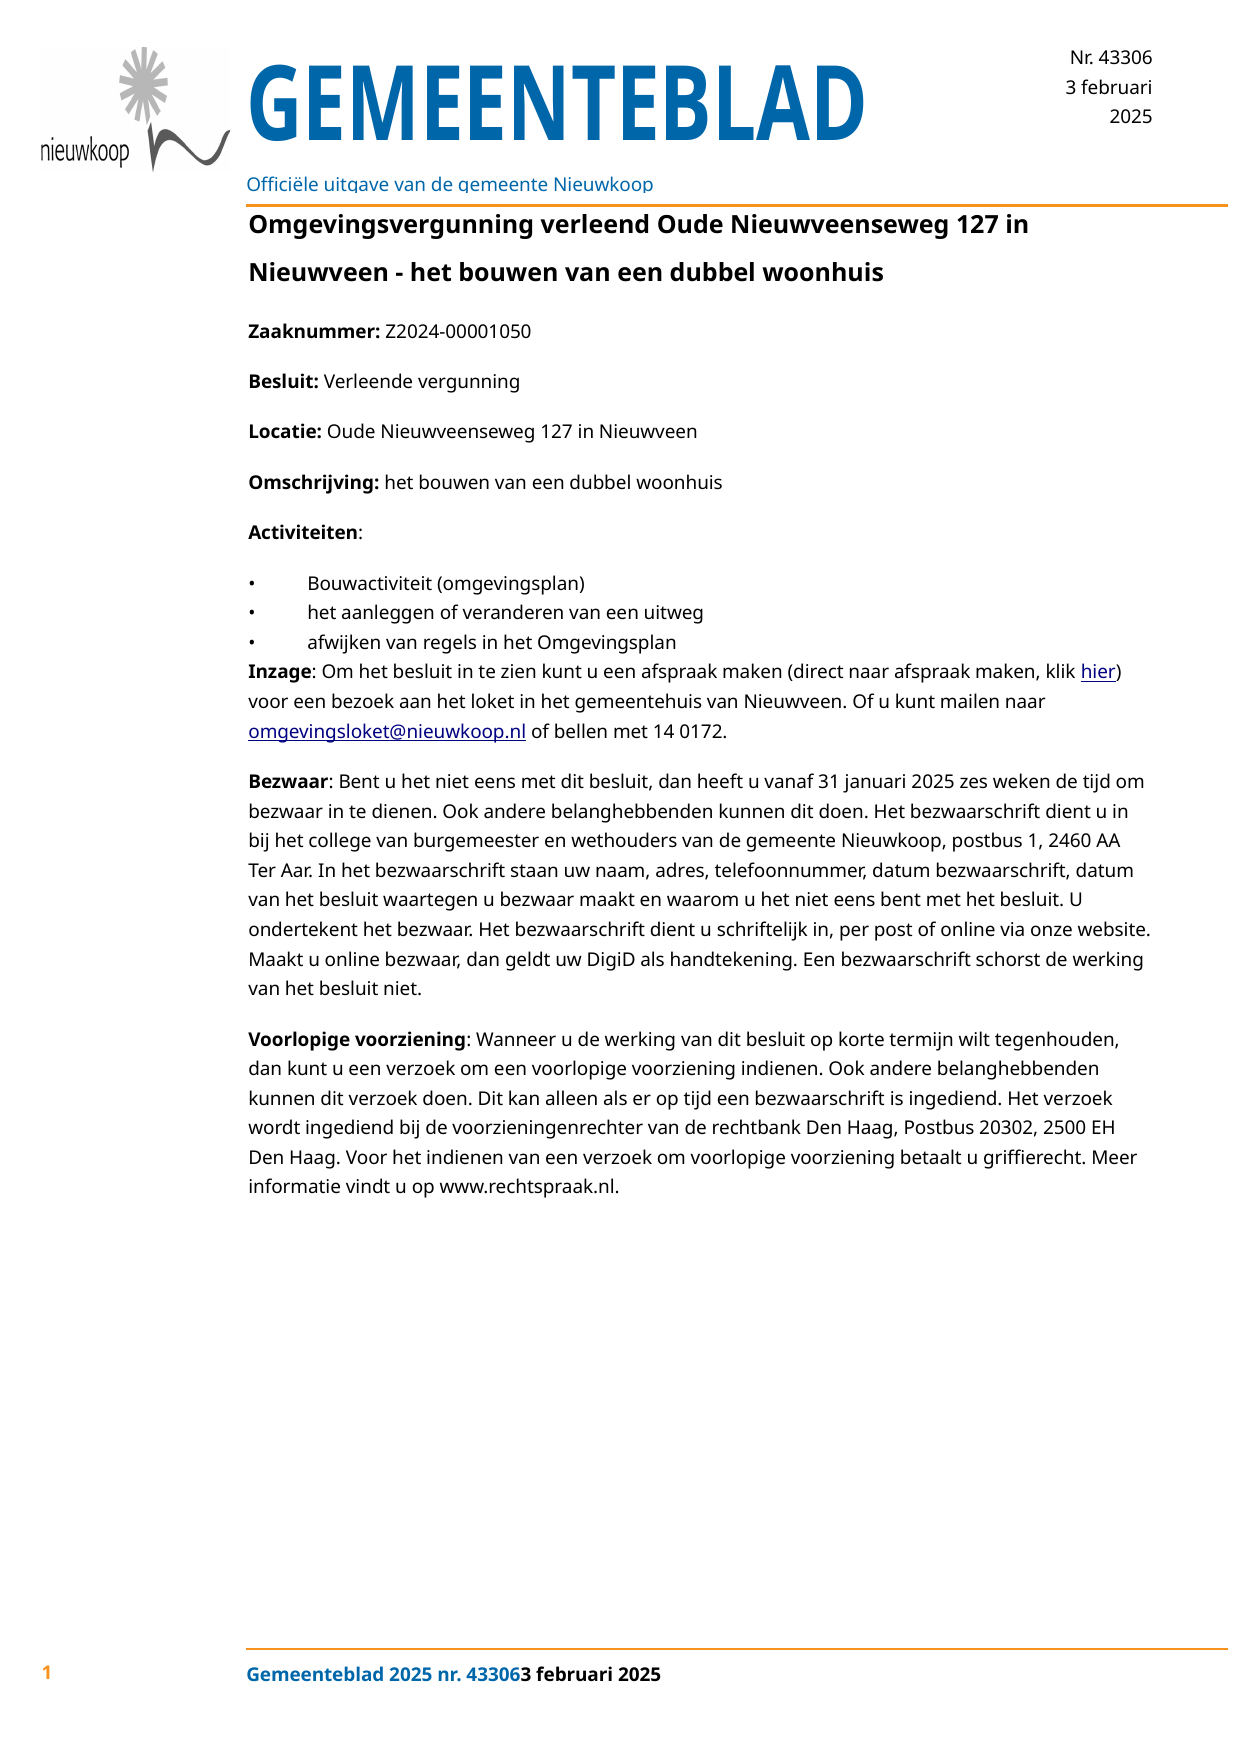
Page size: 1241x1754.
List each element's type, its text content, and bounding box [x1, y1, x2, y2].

text Besluit: Verleende vergunning [248, 368, 1152, 394]
text Omgevingsvergunning verleend Oude Nieuwveenseweg 127 in Nieuwveen - het bouwen van een dubbel woonhuis [248, 207, 1152, 288]
text Omschrijving: het bouwen van een dubbel woonhuis [248, 469, 1152, 495]
list afwijken van regels in het Omgevingsplan [248, 629, 1152, 655]
text Bezwaar: Bent u het niet eens met dit besluit, dan heeft u vanaf 31 januari 2025 zes weken de tijd om bezwaar in te dienen. Ook andere belanghebbenden kunnen dit doen. Het bezwaarschrift dient u in bij het college van burgemeester en wethouders van de gemeente Nieuwkoop, postbus 1, 2460 AA Ter Aar. In het bezwaarschrift staan uw naam, adres, telefoonnummer, datum bezwaarschrift, datum van het besluit waartegen u bezwaar maakt en waarom u het niet eens bent met het besluit. U ondertekent het bezwaar. Het bezwaarschrift dient u schriftelijk in, per post of online via onze website. Maakt u online bezwaar, dan geldt uw DigiD als handtekening. Een bezwaarschrift schorst de werking van het besluit niet. [248, 768, 1152, 1001]
picture [41, 47, 231, 172]
text Activiteiten: [248, 519, 1152, 545]
text Inzage: Om het besluit in te zien kunt u een afspraak maken (direct naar afspraak maken, klik hier) voor een bezoek aan het loket in het gemeentehuis van Nieuwveen. Of u kunt mailen naar omgevingsloket@nieuwkoop.nl of bellen met 14 0172. [248, 659, 1152, 744]
list Bouwactiviteit (omgevingsplan) [248, 570, 1152, 596]
text Voorlopige voorziening: Wanneer u de werking van dit besluit op korte termijn wilt tegenhouden, dan kunt u een verzoek om een voorlopige voorziening indienen. Ook andere belanghebbenden kunnen dit verzoek doen. Dit kan alleen als er op tijd een bezwaarschrift is ingediend. Het verzoek wordt ingediend bij de voorzieningenrechter van de rechtbank Den Haag, Postbus 20302, 2500 EH Den Haag. Voor het indienen van een verzoek om voorlopige voorziening betaalt u griffierecht. Meer informatie vindt u op www.rechtspraak.nl. [248, 1026, 1152, 1199]
list het aanleggen of veranderen van een uitweg [248, 599, 1152, 625]
text Locatie: Oude Nieuwveenseweg 127 in Nieuwveen [248, 419, 1152, 444]
text Zaaknummer: Z2024-00001050 [248, 318, 1152, 344]
